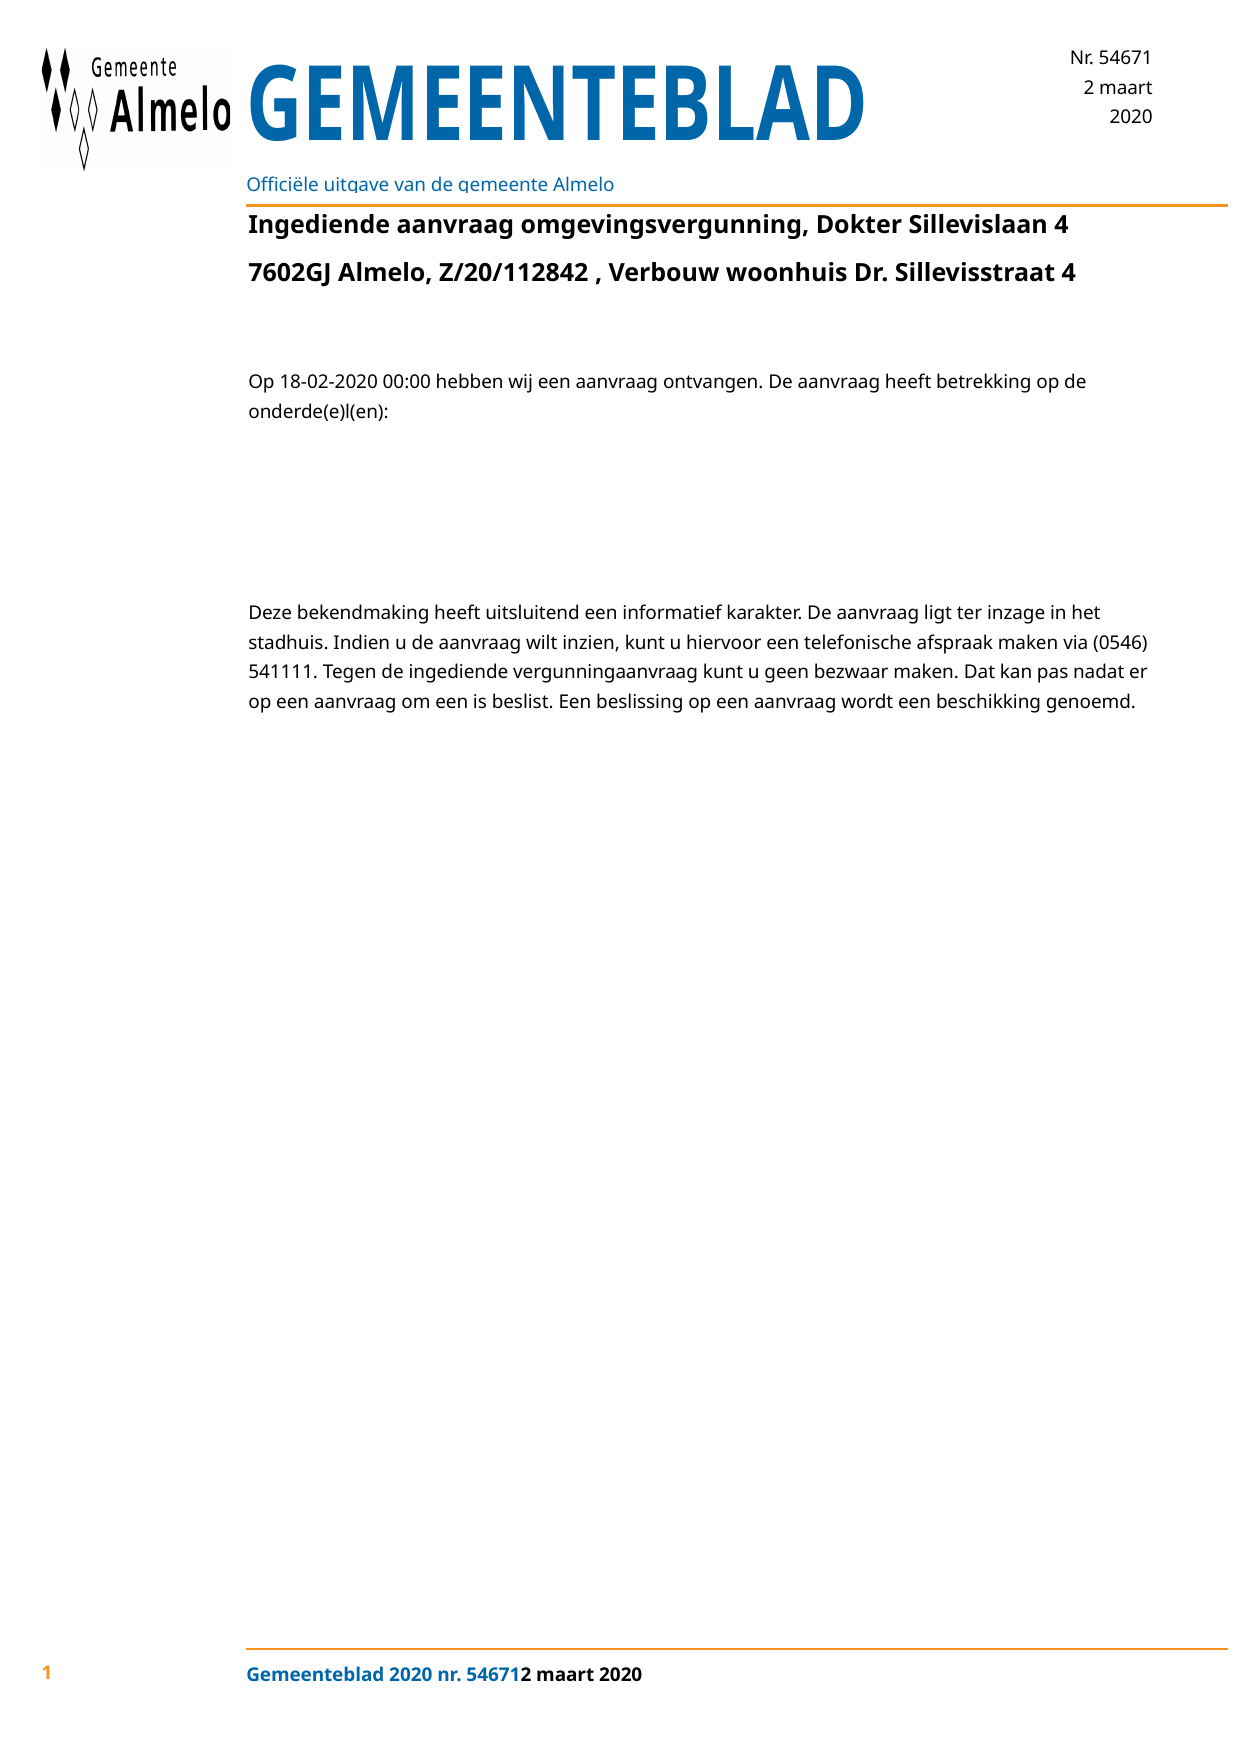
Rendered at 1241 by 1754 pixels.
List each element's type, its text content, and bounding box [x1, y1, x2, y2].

picture [41, 47, 231, 172]
text Op 18-02-2020 00:00 hebben wij een aanvraag ontvangen. De aanvraag heeft betrekking op de onderde(e)l(en): [248, 368, 1152, 424]
text Ingediende aanvraag omgevingsvergunning, Dokter Sillevislaan 4 7602GJ Almelo, Z/20/112842 , Verbouw woonhuis Dr. Sillevisstraat 4 [248, 207, 1152, 288]
text Deze bekendmaking heeft uitsluitend een informatief karakter. De aanvraag ligt ter inzage in het stadhuis. Indien u de aanvraag wilt inzien, kunt u hiervoor een telefonische afspraak maken via (0546) 541111. Tegen de ingediende vergunningaanvraag kunt u geen bezwaar maken. Dat kan pas nadat er op een aanvraag om een is beslist. Een beslissing op een aanvraag wordt een beschikking genoemd. [248, 599, 1152, 714]
